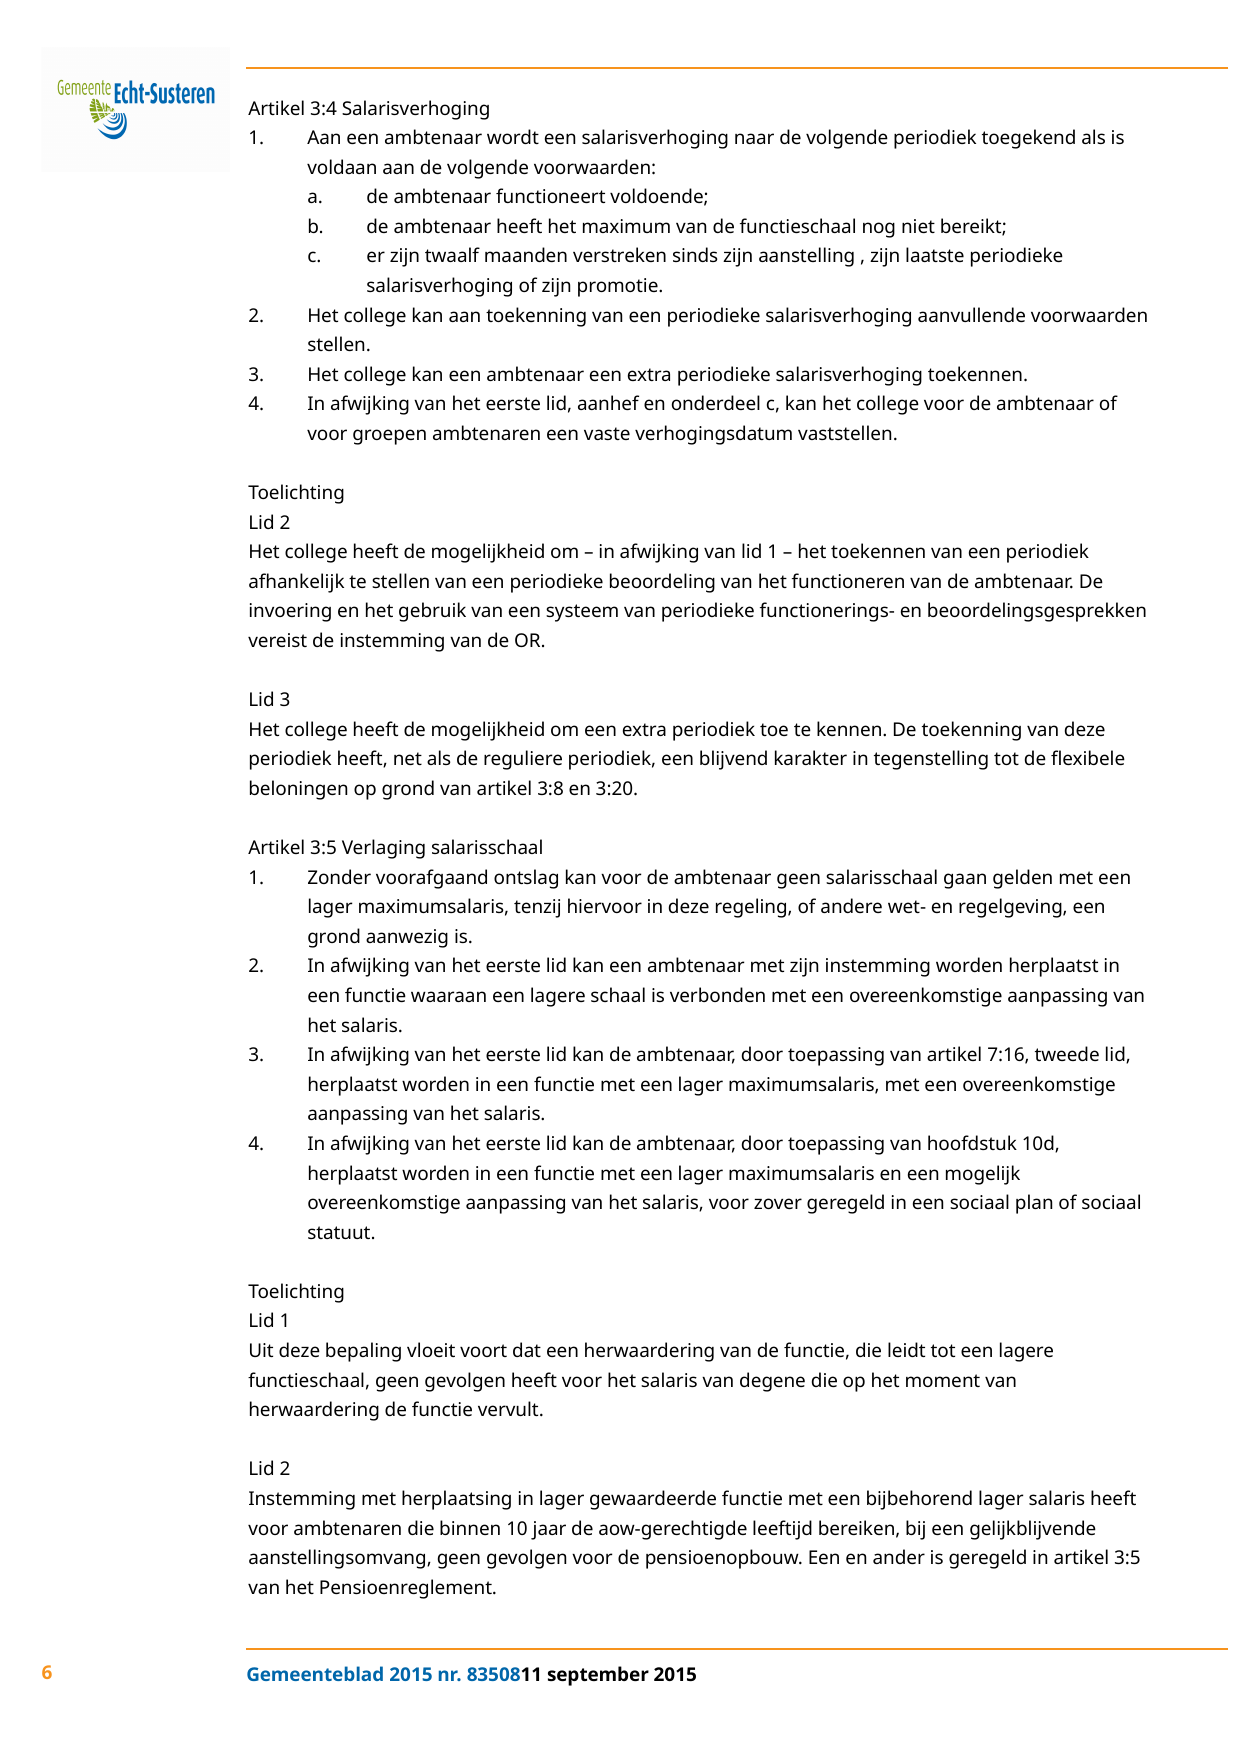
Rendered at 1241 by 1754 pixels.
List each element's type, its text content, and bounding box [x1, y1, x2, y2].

list In afwijking van het eerste lid, aanhef en onderdeel c, kan het college voor de ambtenaar of voor groepen ambtenaren een vaste verhogingsdatum vaststellen. [248, 391, 1152, 446]
list Zonder voorafgaand ontslag kan voor de ambtenaar geen salarisschaal gaan gelden met een lager maximumsalaris, tenzij hiervoor in deze regeling, of andere wet- en regelgeving, een grond aanwezig is. [248, 864, 1152, 949]
text Artikel 3:4 Salarisverhoging [248, 95, 1152, 121]
list de ambtenaar heeft het maximum van de functieschaal nog niet bereikt; [307, 213, 1152, 239]
text Lid 2 [248, 1456, 1152, 1481]
text Artikel 3:5 Verlaging salarisschaal [248, 834, 1152, 860]
text Instemming met herplaatsing in lager gewaardeerde functie met een bijbehorend lager salaris heeft voor ambtenaren die binnen 10 jaar de aow-gerechtigde leeftijd bereiken, bij een gelijkblijvende aanstellingsomvang, geen gevolgen voor de pensioenopbouw. Een en ander is geregeld in artikel 3:5 van het Pensioenreglement. [248, 1485, 1152, 1600]
text Lid 3 [248, 686, 1152, 712]
list Aan een ambtenaar wordt een salarisverhoging naar de volgende periodiek toegekend als is voldaan aan de volgende voorwaarden: [248, 124, 1152, 180]
list In afwijking van het eerste lid kan een ambtenaar met zijn instemming worden herplaatst in een functie waaraan een lagere schaal is verbonden met een overeenkomstige aanpassing van het salaris. [248, 953, 1152, 1038]
text Het college heeft de mogelijkheid om een extra periodiek toe te kennen. De toekenning van deze periodiek heeft, net als de reguliere periodiek, een blijvend karakter in tegenstelling tot de flexibele beloningen op grond van artikel 3:8 en 3:20. [248, 716, 1152, 801]
text Lid 1 [248, 1308, 1152, 1333]
list Het college kan een ambtenaar een extra periodieke salarisverhoging toekennen. [248, 361, 1152, 387]
text Toelichting [248, 1278, 1152, 1304]
text Lid 2 [248, 509, 1152, 535]
text Het college heeft de mogelijkheid om – in afwijking van lid 1 – het toekennen van een periodiek afhankelijk te stellen van een periodieke beoordeling van het functioneren van de ambtenaar. De invoering en het gebruik van een systeem van periodieke functionerings- en beoordelingsgesprekken vereist de instemming van de OR. [248, 538, 1152, 653]
list In afwijking van het eerste lid kan de ambtenaar, door toepassing van hoofdstuk 10d, herplaatst worden in een functie met een lager maximumsalaris en een mogelijk overeenkomstige aanpassing van het salaris, voor zover geregeld in een sociaal plan of sociaal statuut. [248, 1130, 1152, 1245]
text Uit deze bepaling vloeit voort dat een herwaardering van de functie, die leidt tot een lagere functieschaal, geen gevolgen heeft voor het salaris van degene die op het moment van herwaardering de functie vervult. [248, 1337, 1152, 1422]
picture [41, 47, 231, 172]
list de ambtenaar functioneert voldoende; [307, 183, 1152, 209]
list er zijn twaalf maanden verstreken sinds zijn aanstelling , zijn laatste periodieke salarisverhoging of zijn promotie. [307, 243, 1152, 298]
list In afwijking van het eerste lid kan de ambtenaar, door toepassing van artikel 7:16, tweede lid, herplaatst worden in een functie met een lager maximumsalaris, met een overeenkomstige aanpassing van het salaris. [248, 1041, 1152, 1126]
text Toelichting [248, 479, 1152, 505]
list Het college kan aan toekenning van een periodieke salarisverhoging aanvullende voorwaarden stellen. [248, 302, 1152, 357]
